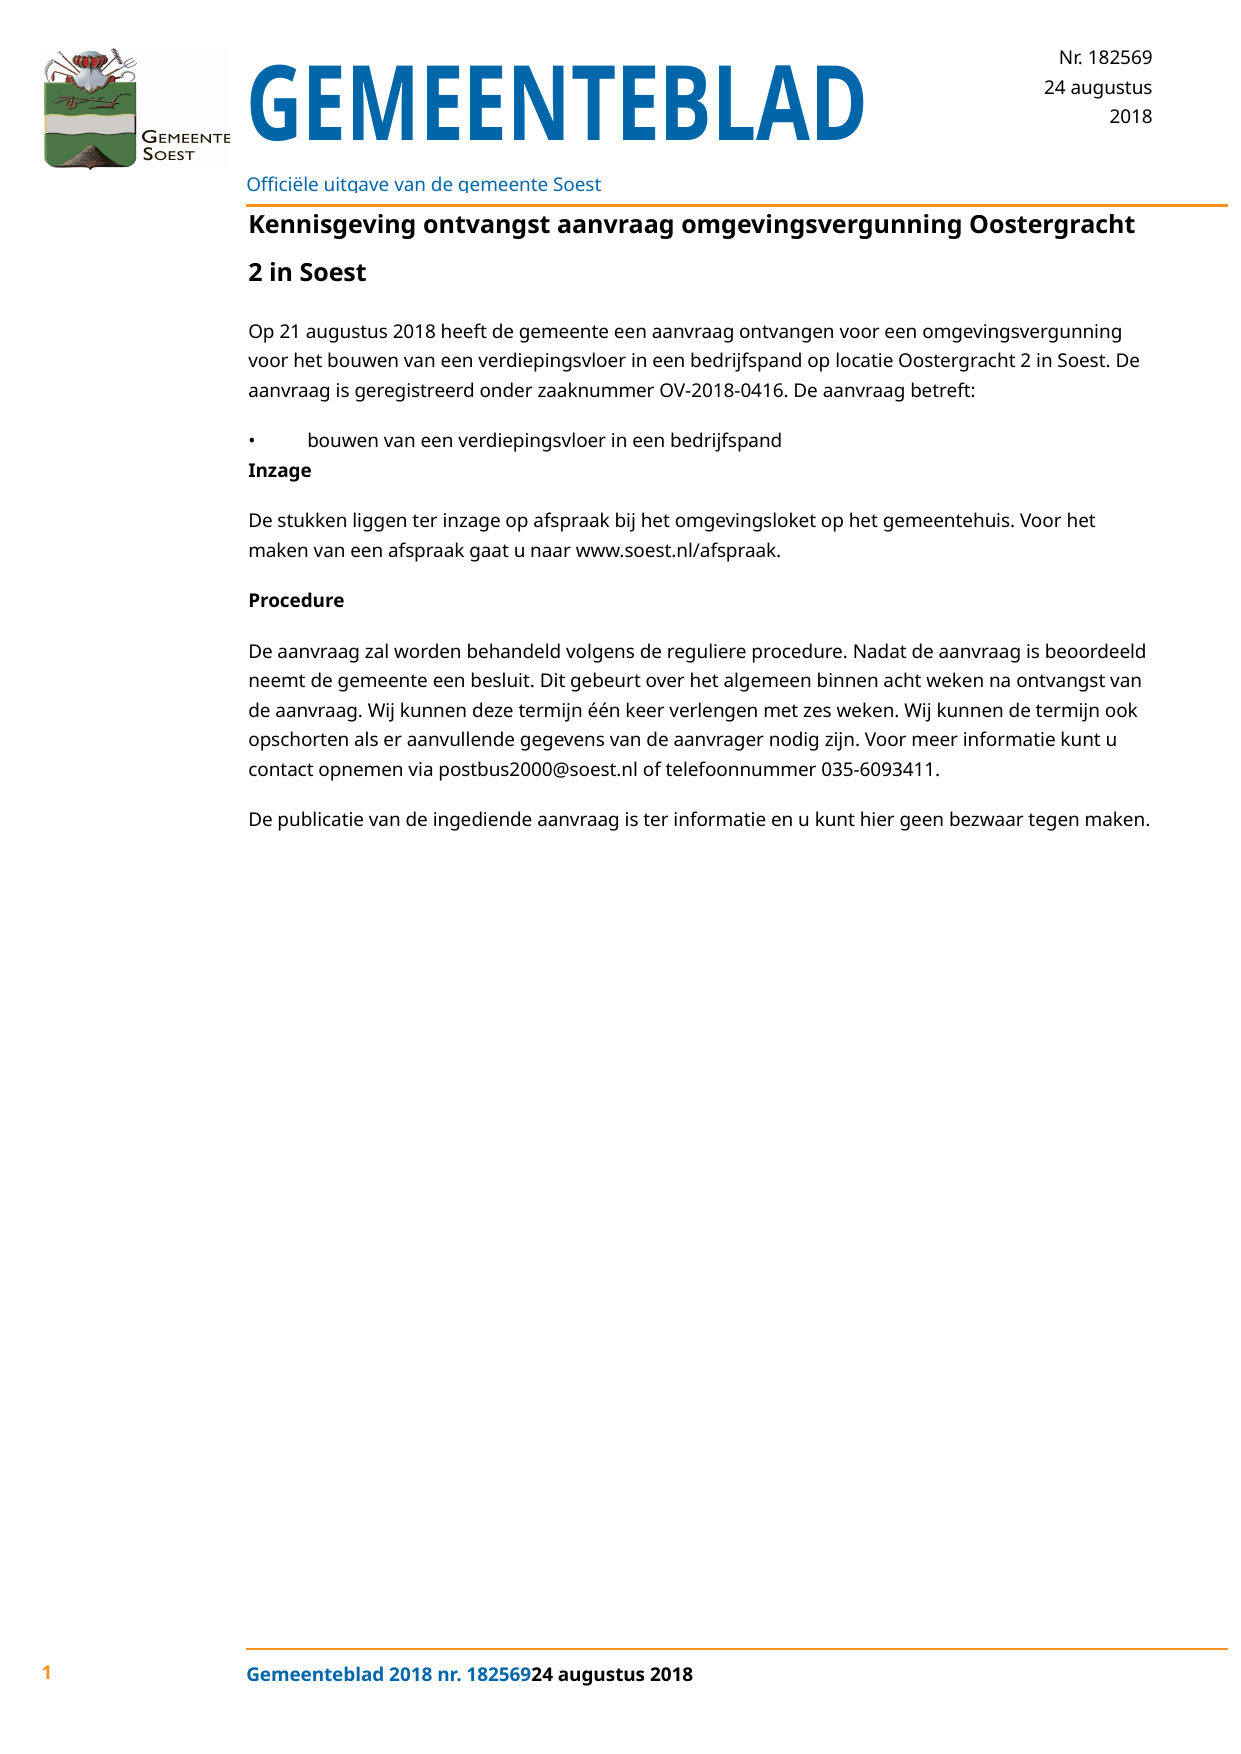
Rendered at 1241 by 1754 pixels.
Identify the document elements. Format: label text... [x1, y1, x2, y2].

text Procedure [248, 587, 1152, 613]
text De stukken liggen ter inzage op afspraak bij het omgevingsloket op het gemeentehuis. Voor het maken van een afspraak gaat u naar www.soest.nl/afspraak. [248, 507, 1152, 563]
text Op 21 augustus 2018 heeft de gemeente een aanvraag ontvangen voor een omgevingsvergunning voor het bouwen van een verdiepingsvloer in een bedrijfspand op locatie Oostergracht 2 in Soest. De aanvraag is geregistreerd onder zaaknummer OV-2018-0416. De aanvraag betreft: [248, 318, 1152, 403]
list bouwen van een verdiepingsvloer in een bedrijfspand [248, 427, 1152, 453]
picture [41, 47, 231, 172]
text De publicatie van de ingediende aanvraag is ter informatie en u kunt hier geen bezwaar tegen maken. [248, 807, 1152, 832]
text Kennisgeving ontvangst aanvraag omgevingsvergunning Oostergracht 2 in Soest [248, 207, 1152, 288]
text Inzage [248, 457, 1152, 483]
text De aanvraag zal worden behandeld volgens de reguliere procedure. Nadat de aanvraag is beoordeeld neemt de gemeente een besluit. Dit gebeurt over het algemeen binnen acht weken na ontvangst van de aanvraag. Wij kunnen deze termijn één keer verlengen met zes weken. Wij kunnen de termijn ook opschorten als er aanvullende gegevens van de aanvrager nodig zijn. Voor meer informatie kunt u contact opnemen via postbus2000@soest.nl of telefoonnummer 035-6093411. [248, 638, 1152, 782]
